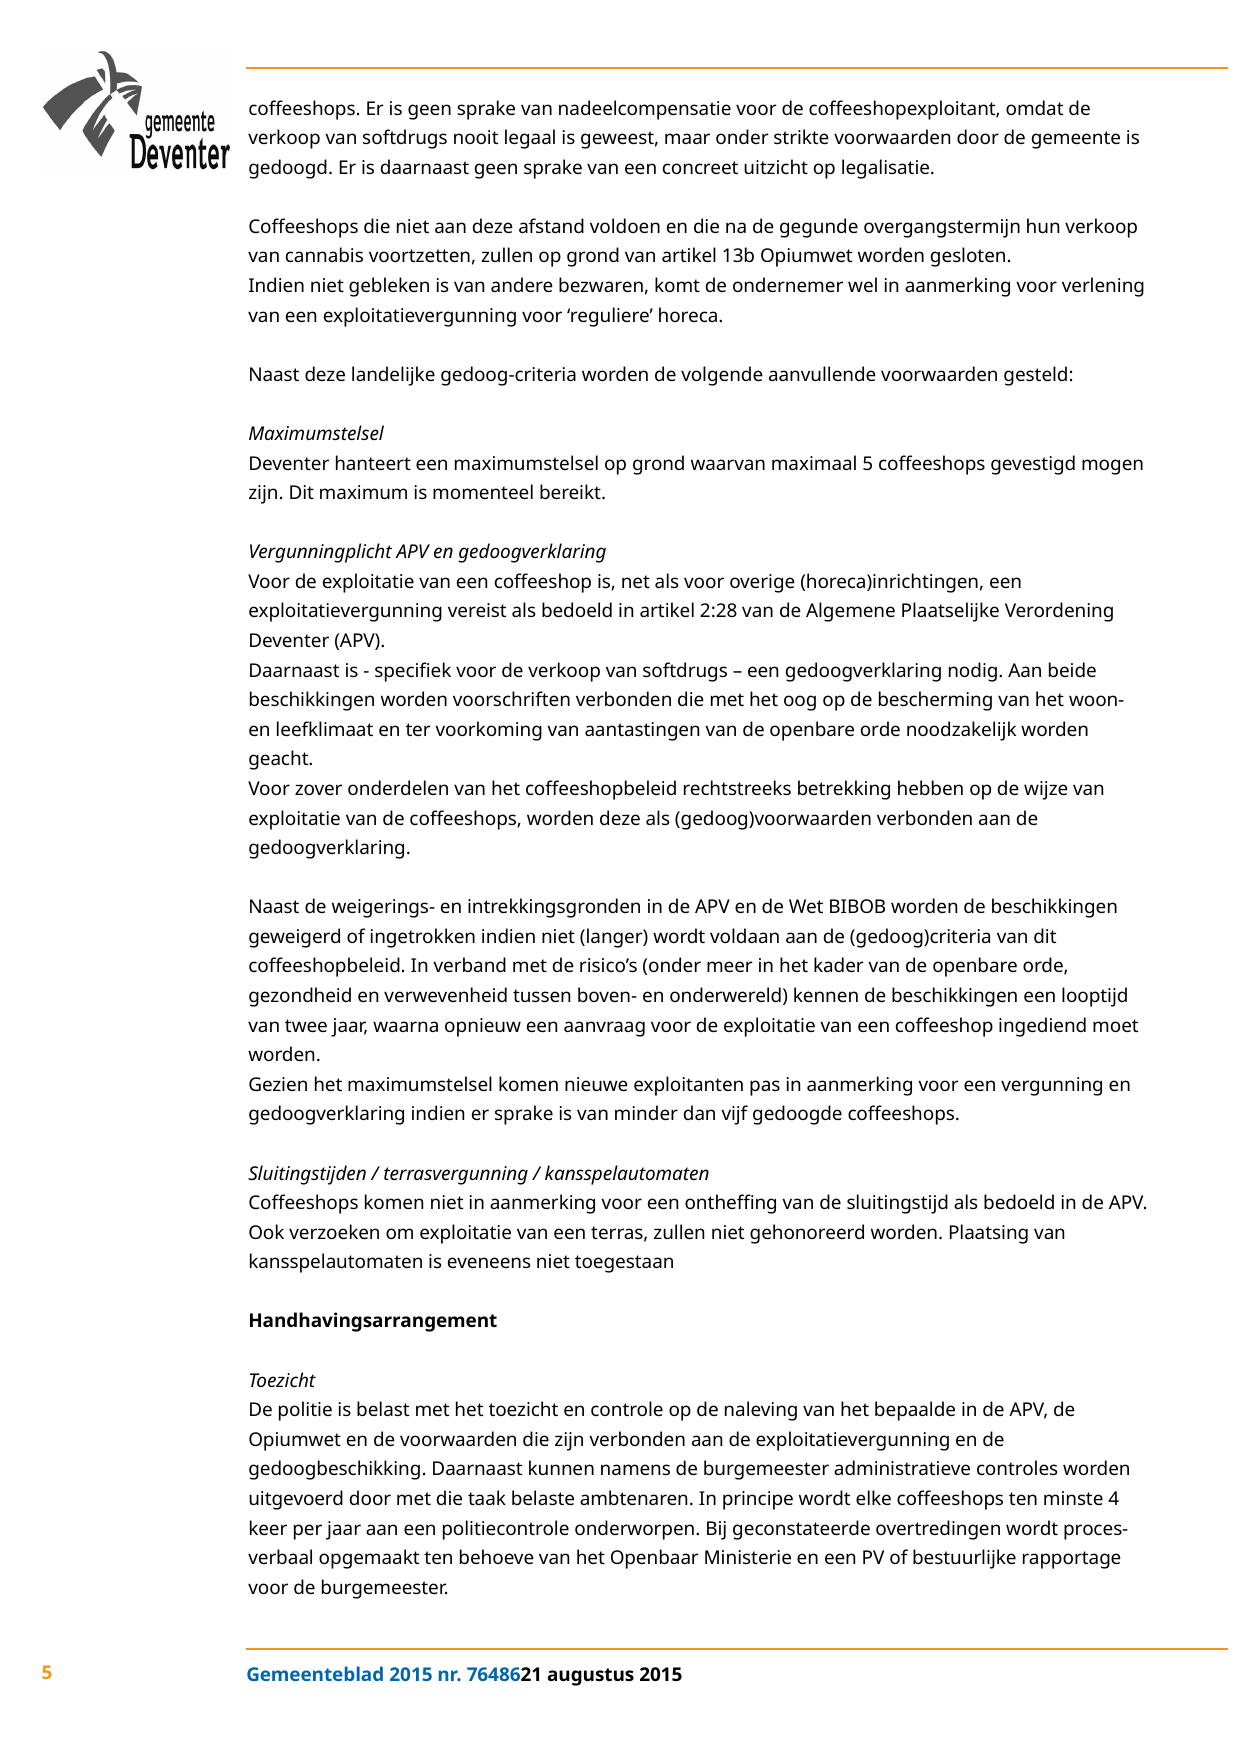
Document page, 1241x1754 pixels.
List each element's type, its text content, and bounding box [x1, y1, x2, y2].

text coffeeshops. Er is geen sprake van nadeelcompensatie voor de coffeeshopexploitant, omdat de verkoop van softdrugs nooit legaal is geweest, maar onder strikte voorwaarden door de gemeente is gedoogd. Er is daarnaast geen sprake van een concreet uitzicht op legalisatie. [248, 95, 1152, 180]
text Coffeeshops komen niet in aanmerking voor een ontheffing van de sluitingstijd als bedoeld in de APV. Ook verzoeken om exploitatie van een terras, zullen niet gehonoreerd worden. Plaatsing van kansspelautomaten is eveneens niet toegestaan [248, 1189, 1152, 1274]
text Sluitingstijden / terrasvergunning / kansspelautomaten [248, 1160, 1152, 1186]
text Naast deze landelijke gedoog-criteria worden de volgende aanvullende voorwaarden gesteld: [248, 361, 1152, 387]
picture [41, 47, 231, 172]
text Coffeeshops die niet aan deze afstand voldoen en die na de gegunde overgangstermijn hun verkoop van cannabis voortzetten, zullen op grond van artikel 13b Opiumwet worden gesloten. [248, 213, 1152, 268]
text Voor de exploitatie van een coffeeshop is, net als voor overige (horeca)inrichtingen, een exploitatievergunning vereist als bedoeld in artikel 2:28 van de Algemene Plaatselijke Verordening Deventer (APV). [248, 568, 1152, 653]
text Toezicht [248, 1367, 1152, 1393]
text De politie is belast met het toezicht en controle op de naleving van het bepaalde in de APV, de Opiumwet en de voorwaarden die zijn verbonden aan de exploitatievergunning en de gedoogbeschikking. Daarnaast kunnen namens de burgemeester administratieve controles worden uitgevoerd door met die taak belaste ambtenaren. In principe wordt elke coffeeshops ten minste 4 keer per jaar aan een politiecontrole onderworpen. Bij geconstateerde overtredingen wordt proces-verbaal opgemaakt ten behoeve van het Openbaar Ministerie en een PV of bestuurlijke rapportage voor de burgemeester. [248, 1396, 1152, 1600]
text Daarnaast is - specifiek voor de verkoop van softdrugs – een gedoogverklaring nodig. Aan beide beschikkingen worden voorschriften verbonden die met het oog op de bescherming van het woon- en leefklimaat en ter voorkoming van aantastingen van de openbare orde noodzakelijk worden geacht. [248, 657, 1152, 771]
text Naast de weigerings- en intrekkingsgronden in de APV en de Wet BIBOB worden de beschikkingen geweigerd of ingetrokken indien niet (langer) wordt voldaan aan de (gedoog)criteria van dit coffeeshopbeleid. In verband met de risico’s (onder meer in het kader van de openbare orde, gezondheid en verwevenheid tussen boven- en onderwereld) kennen de beschikkingen een looptijd van twee jaar, waarna opnieuw een aanvraag voor de exploitatie van een coffeeshop ingediend moet worden. [248, 893, 1152, 1067]
text Maximumstelsel [248, 420, 1152, 446]
text Voor zover onderdelen van het coffeeshopbeleid rechtstreeks betrekking hebben op de wijze van exploitatie van de coffeeshops, worden deze als (gedoog)voorwaarden verbonden aan de gedoogverklaring. [248, 775, 1152, 860]
text Gezien het maximumstelsel komen nieuwe exploitanten pas in aanmerking voor een vergunning en gedoogverklaring indien er sprake is van minder dan vijf gedoogde coffeeshops. [248, 1071, 1152, 1126]
text Handhavingsarrangement [248, 1308, 1152, 1333]
text Vergunningplicht APV en gedoogverklaring [248, 538, 1152, 564]
text Indien niet gebleken is van andere bezwaren, komt de ondernemer wel in aanmerking voor verlening van een exploitatievergunning voor ‘reguliere’ horeca. [248, 272, 1152, 328]
text Deventer hanteert een maximumstelsel op grond waarvan maximaal 5 coffeeshops gevestigd mogen zijn. Dit maximum is momenteel bereikt. [248, 450, 1152, 505]
